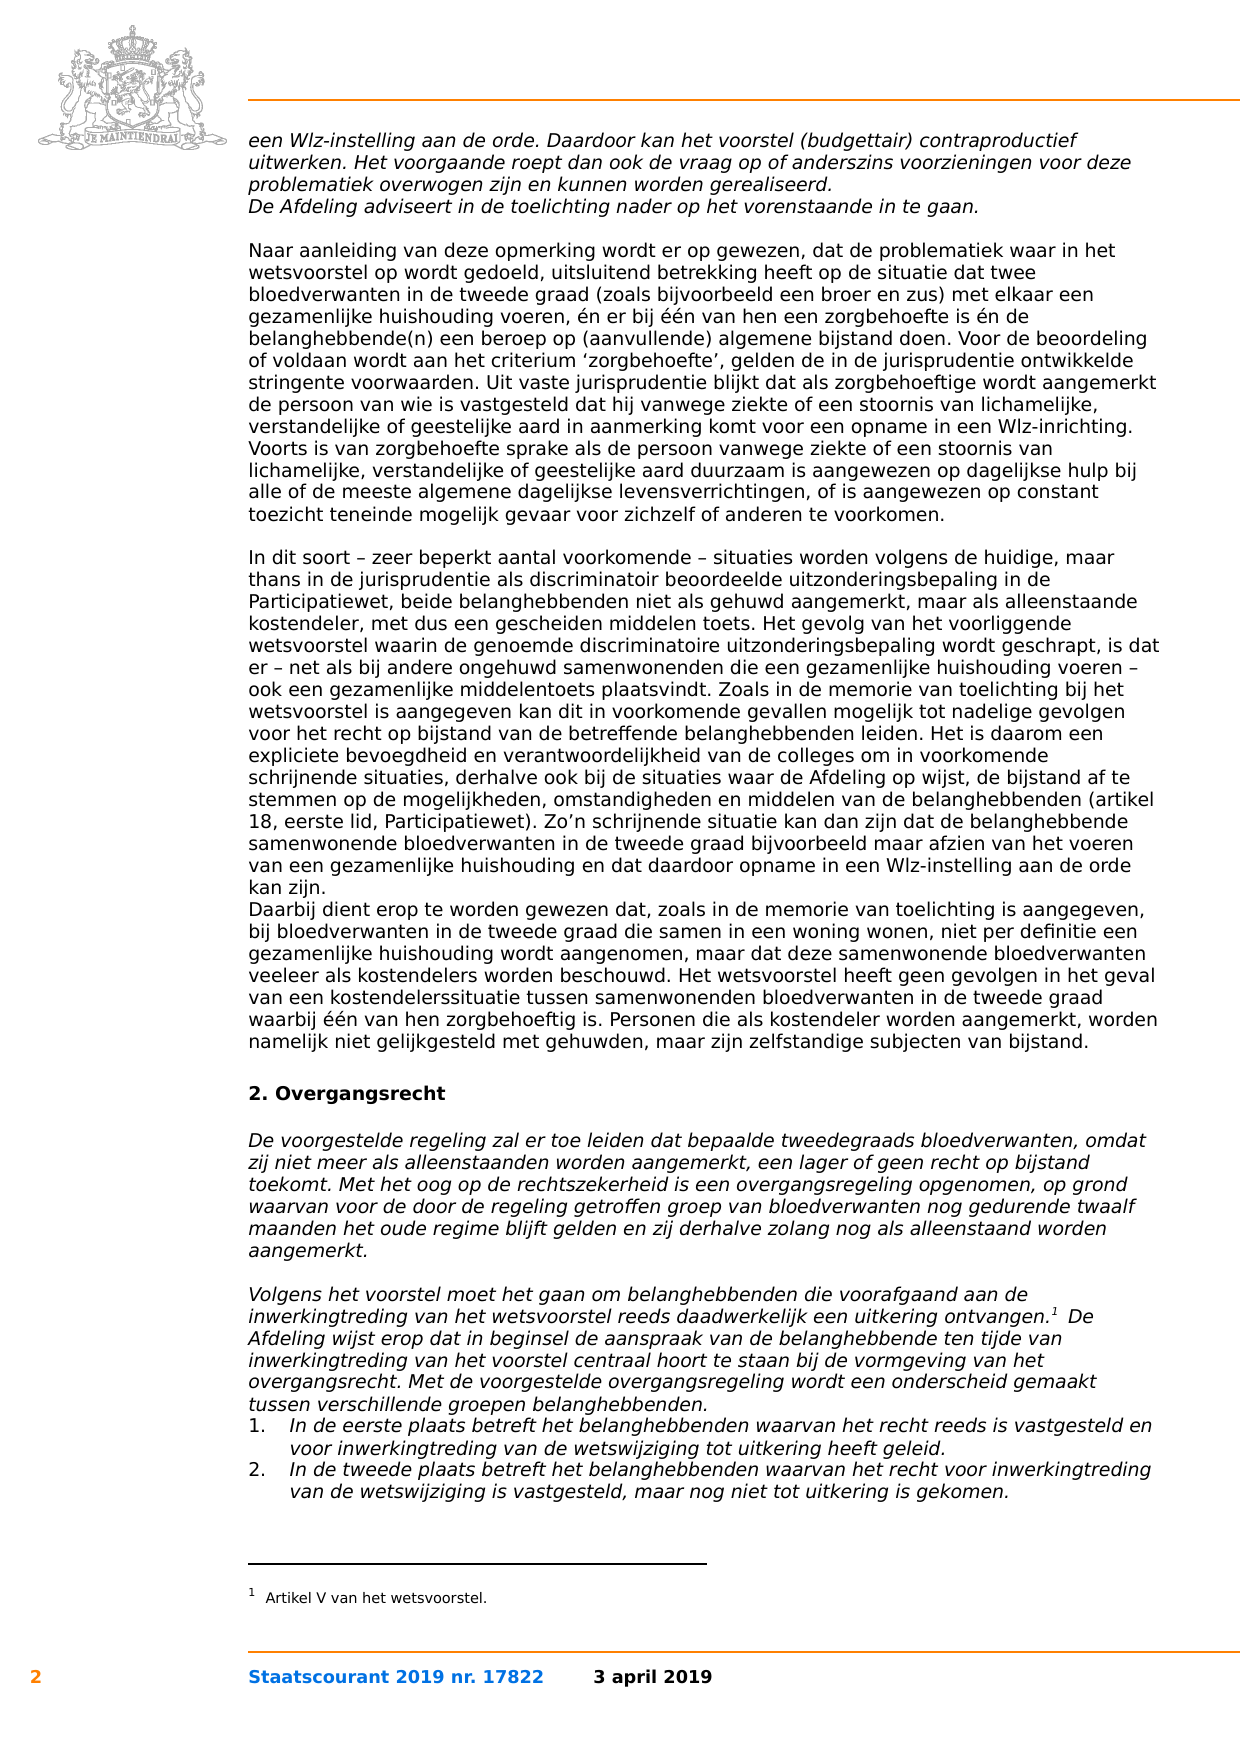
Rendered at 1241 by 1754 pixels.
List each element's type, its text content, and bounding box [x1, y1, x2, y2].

picture [38, 25, 227, 150]
text De Afdeling adviseert in de toelichting nader op het vorenstaande in te gaan. [248, 196, 1163, 218]
text Naar aanleiding van deze opmerking wordt er op gewezen, dat de problematiek waar in het wetsvoorstel op wordt gedoeld, uitsluitend betrekking heeft op de situatie dat twee bloedverwanten in de tweede graad (zoals bijvoorbeeld een broer en zus) met elkaar een gezamenlijke huishouding voeren, én er bij één van hen een zorgbehoefte is én de belanghebbende(n) een beroep op (aanvullende) algemene bijstand doen. Voor de beoordeling of voldaan wordt aan het criterium ‘zorgbehoefte’, gelden de in de jurisprudentie ontwikkelde stringente voorwaarden. Uit vaste jurisprudentie blijkt dat als zorgbehoeftige wordt aangemerkt de persoon van wie is vastgesteld dat hij vanwege ziekte of een stoornis van lichamelijke, verstandelijke of geestelijke aard in aanmerking komt voor een opname in een Wlz-inrichting. Voorts is van zorgbehoefte sprake als de persoon vanwege ziekte of een stoornis van lichamelijke, verstandelijke of geestelijke aard duurzaam is aangewezen op dagelijkse hulp bij alle of de meeste algemene dagelijkse levensverrichtingen, of is aangewezen op constant toezicht teneinde mogelijk gevaar voor zichzelf of anderen te voorkomen. [248, 240, 1163, 525]
text 2. In de tweede plaats betreft het belanghebbenden waarvan het recht voor inwerkingtreding van de wetswijziging is vastgesteld, maar nog niet tot uitkering is gekomen. [248, 1459, 1163, 1503]
text Volgens het voorstel moet het gaan om belanghebbenden die voorafgaand aan de inwerkingtreding van het wetsvoorstel reeds daadwerkelijk een uitkering ontvangen. De Afdeling wijst erop dat in beginsel de aanspraak van de belanghebbende ten tijde van inwerkingtreding van het voorstel centraal hoort te staan bij de vormgeving van het overgangsrecht. Met de voorgestelde overgangsregeling wordt een onderscheid gemaakt tussen verschillende groepen belanghebbenden. [248, 1283, 1163, 1415]
text Artikel V van het wetsvoorstel. [248, 1586, 1163, 1608]
text De voorgestelde regeling zal er toe leiden dat bepaalde tweedegraads bloedverwanten, omdat zij niet meer als alleenstaanden worden aangemerkt, een lager of geen recht op bijstand toekomt. Met het oog op de rechtszekerheid is een overgangsregeling opgenomen, op grond waarvan voor de door de regeling getroffen groep van bloedverwanten nog gedurende twaalf maanden het oude regime blijft gelden en zij derhalve zolang nog als alleenstaand worden aangemerkt. [248, 1130, 1163, 1262]
text een Wlz-instelling aan de orde. Daardoor kan het voorstel (budgettair) contraproductief uitwerken. Het voorgaande roept dan ook de vraag op of anderszins voorzieningen voor deze problematiek overwogen zijn en kunnen worden gerealiseerd. [248, 130, 1163, 196]
text Daarbij dient erop te worden gewezen dat, zoals in de memorie van toelichting is aangegeven, bij bloedverwanten in de tweede graad die samen in een woning wonen, niet per definitie een gezamenlijke huishouding wordt aangenomen, maar dat deze samenwonende bloedverwanten veeleer als kostendelers worden beschouwd. Het wetsvoorstel heeft geen gevolgen in het geval van een kostendelerssituatie tussen samenwonenden bloedverwanten in de tweede graad waarbij één van hen zorgbehoeftig is. Personen die als kostendeler worden aangemerkt, worden namelijk niet gelijkgesteld met gehuwden, maar zijn zelfstandige subjecten van bijstand. [248, 899, 1163, 1053]
subtitle 2. Overgangsrecht [248, 1083, 1163, 1105]
text In dit soort – zeer beperkt aantal voorkomende – situaties worden volgens de huidige, maar thans in de jurisprudentie als discriminatoir beoordeelde uitzonderingsbepaling in de Participatiewet, beide belanghebbenden niet als gehuwd aangemerkt, maar als alleenstaande kostendeler, met dus een gescheiden middelen toets. Het gevolg van het voorliggende wetsvoorstel waarin de genoemde discriminatoire uitzonderingsbepaling wordt geschrapt, is dat er – net als bij andere ongehuwd samenwonenden die een gezamenlijke huishouding voeren – ook een gezamenlijke middelentoets plaatsvindt. Zoals in de memorie van toelichting bij het wetsvoorstel is aangegeven kan dit in voorkomende gevallen mogelijk tot nadelige gevolgen voor het recht op bijstand van de betreffende belanghebbenden leiden. Het is daarom een expliciete bevoegdheid en verantwoordelijkheid van de colleges om in voorkomende schrijnende situaties, derhalve ook bij de situaties waar de Afdeling op wijst, de bijstand af te stemmen op de mogelijkheden, omstandigheden en middelen van de belanghebbenden (artikel 18, eerste lid, Participatiewet). Zo’n schrijnende situatie kan dan zijn dat de belanghebbende samenwonende bloedverwanten in de tweede graad bijvoorbeeld maar afzien van het voeren van een gezamenlijke huishouding en dat daardoor opname in een Wlz-instelling aan de orde kan zijn. [248, 547, 1163, 899]
text 1. In de eerste plaats betreft het belanghebbenden waarvan het recht reeds is vastgesteld en voor inwerkingtreding van de wetswijziging tot uitkering heeft geleid. [248, 1415, 1163, 1459]
